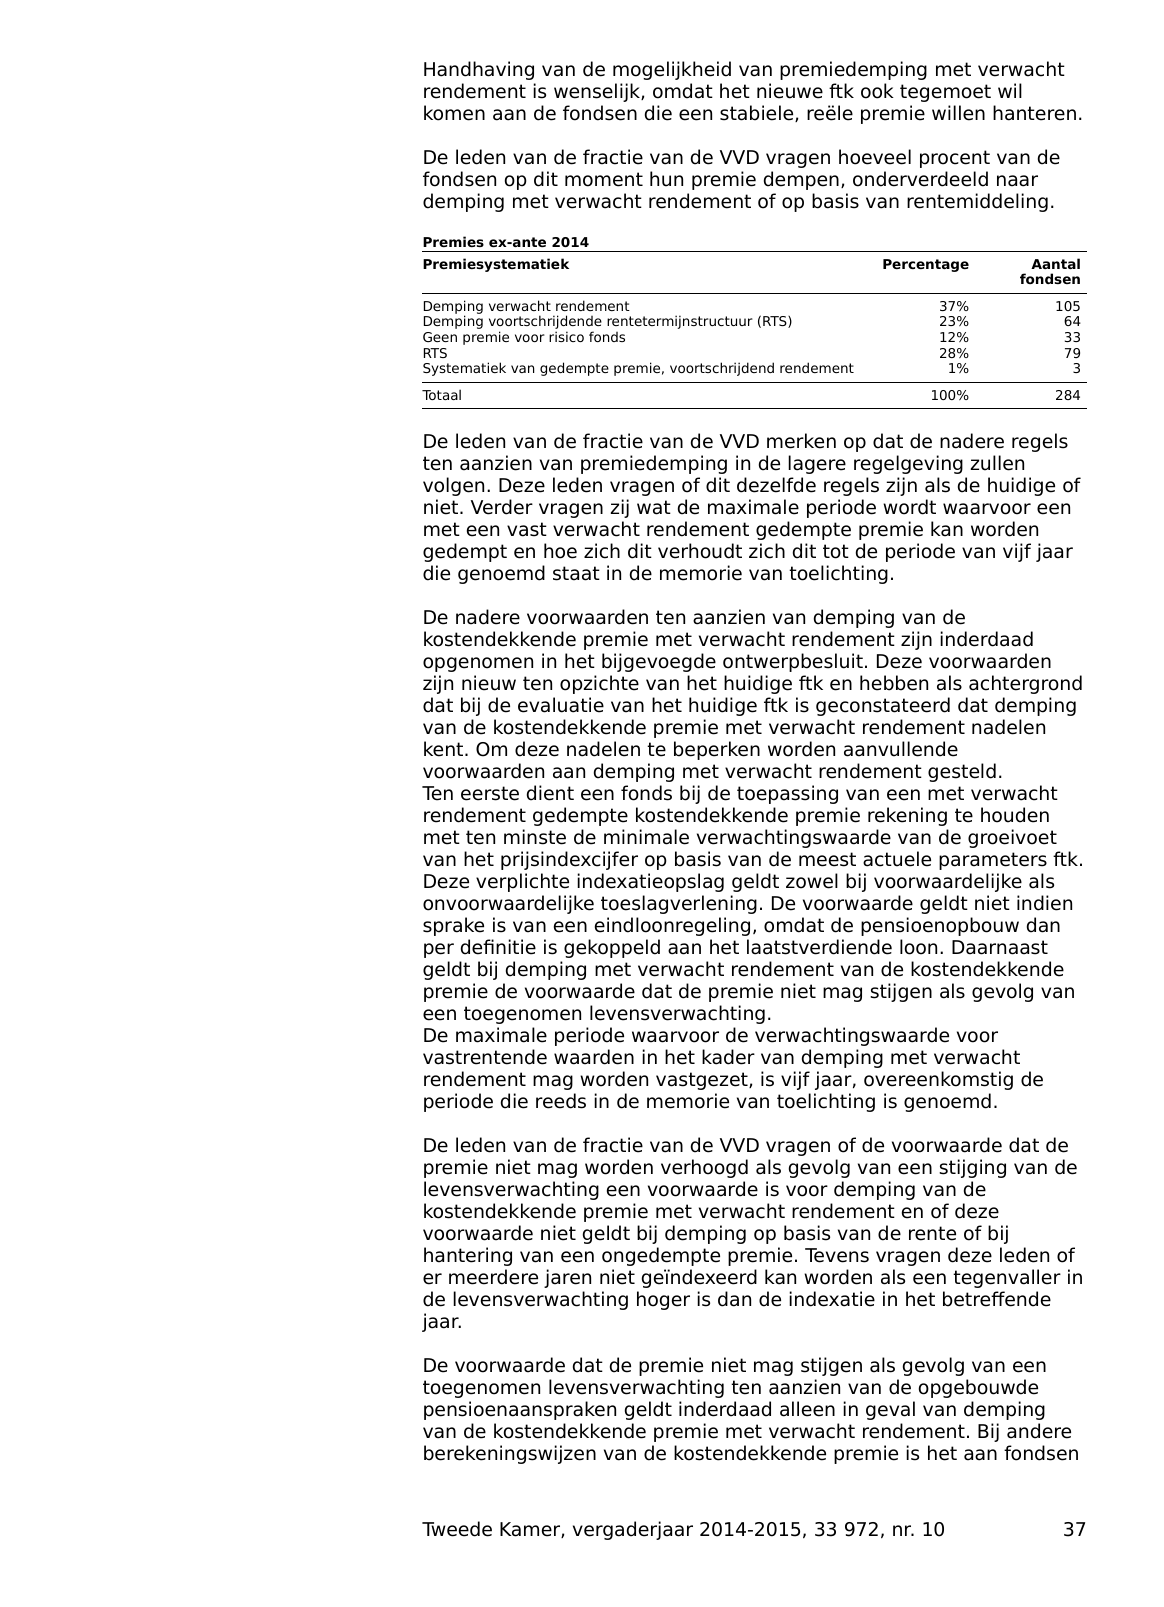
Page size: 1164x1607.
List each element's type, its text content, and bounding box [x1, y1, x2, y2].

text De leden van de fractie van de VVD merken op dat de nadere regels ten aanzien van premiedemping in de lagere regelgeving zullen volgen. Deze leden vragen of dit dezelfde regels zijn als de huidige of niet. Verder vragen zij wat de maximale periode wordt waarvoor een met een vast verwacht rendement gedempte premie kan worden gedempt en hoe zich dit verhoudt zich dit tot de periode van vijf jaar die genoemd staat in de memorie van toelichting. [422, 431, 1087, 585]
table_cell 12% [872, 330, 975, 346]
table_cell Systematiek van gedempte premie, voortschrijdend rendement [422, 361, 872, 382]
table_cell Aantal fondsen [975, 252, 1087, 293]
text De voorwaarde dat de premie niet mag stijgen als gevolg van een toegenomen levensverwachting ten aanzien van de opgebouwde pensioenaanspraken geldt inderdaad alleen in geval van demping van de kostendekkende premie met verwacht rendement. Bij andere berekeningswijzen van de kostendekkende premie is het aan fondsen [422, 1355, 1087, 1465]
table_cell Geen premie voor risico fonds [422, 330, 872, 346]
table_cell Demping voortschrijdende rentetermijnstructuur (RTS) [422, 314, 872, 330]
text Ten eerste dient een fonds bij de toepassing van een met verwacht rendement gedempte kostendekkende premie rekening te houden met ten minste de minimale verwachtingswaarde van de groeivoet van het prijsindexcijfer op basis van de meest actuele parameters ftk. Deze verplichte indexatieopslag geldt zowel bij voorwaardelijke als onvoorwaardelijke toeslagverlening. De voorwaarde geldt niet indien sprake is van een eindloonregeling, omdat de pensioenopbouw dan per definitie is gekoppeld aan het laatstverdiende loon. Daarnaast geldt bij demping met verwacht rendement van de kostendekkende premie de voorwaarde dat de premie niet mag stijgen als gevolg van een toegenomen levensverwachting. [422, 783, 1087, 1025]
table_cell Percentage [872, 252, 975, 293]
table_cell 37% [872, 294, 975, 314]
table_cell Premiesystematiek [422, 252, 872, 293]
table_cell 64 [975, 314, 1087, 330]
table_cell Totaal [422, 383, 872, 408]
table_cell RTS [422, 346, 872, 361]
table_cell 33 [975, 330, 1087, 346]
table_cell Demping verwacht rendement [422, 294, 872, 314]
table_cell 3 [975, 361, 1087, 382]
text De nadere voorwaarden ten aanzien van demping van de kostendekkende premie met verwacht rendement zijn inderdaad opgenomen in het bijgevoegde ontwerpbesluit. Deze voorwaarden zijn nieuw ten opzichte van het huidige ftk en hebben als achtergrond dat bij de evaluatie van het huidige ftk is geconstateerd dat demping van de kostendekkende premie met verwacht rendement nadelen kent. Om deze nadelen te beperken worden aanvullende voorwaarden aan demping met verwacht rendement gesteld. [422, 607, 1087, 783]
text De leden van de fractie van de VVD vragen of de voorwaarde dat de premie niet mag worden verhoogd als gevolg van een stijging van de levensverwachting een voorwaarde is voor demping van de kostendekkende premie met verwacht rendement en of deze voorwaarde niet geldt bij demping op basis van de rente of bij hantering van een ongedempte premie. Tevens vragen deze leden of er meerdere jaren niet geïndexeerd kan worden als een tegenvaller in de levensverwachting hoger is dan de indexatie in het betreffende jaar. [422, 1135, 1087, 1333]
text Handhaving van de mogelijkheid van premiedemping met verwacht rendement is wenselijk, omdat het nieuwe ftk ook tegemoet wil komen aan de fondsen die een stabiele, reële premie willen hanteren. [422, 59, 1087, 125]
table_cell 79 [975, 346, 1087, 361]
table_cell 23% [872, 314, 975, 330]
table_cell 28% [872, 346, 975, 361]
text De maximale periode waarvoor de verwachtingswaarde voor vastrentende waarden in het kader van demping met verwacht rendement mag worden vastgezet, is vijf jaar, overeenkomstig de periode die reeds in de memorie van toelichting is genoemd. [422, 1025, 1087, 1113]
table_header Premies ex-ante 2014 [422, 235, 1087, 251]
table_cell 1% [872, 361, 975, 382]
table_cell 105 [975, 294, 1087, 314]
table_cell 284 [975, 383, 1087, 408]
text De leden van de fractie van de VVD vragen hoeveel procent van de fondsen op dit moment hun premie dempen, onderverdeeld naar demping met verwacht rendement of op basis van rentemiddeling. [422, 147, 1087, 213]
table_cell 100% [872, 383, 975, 408]
